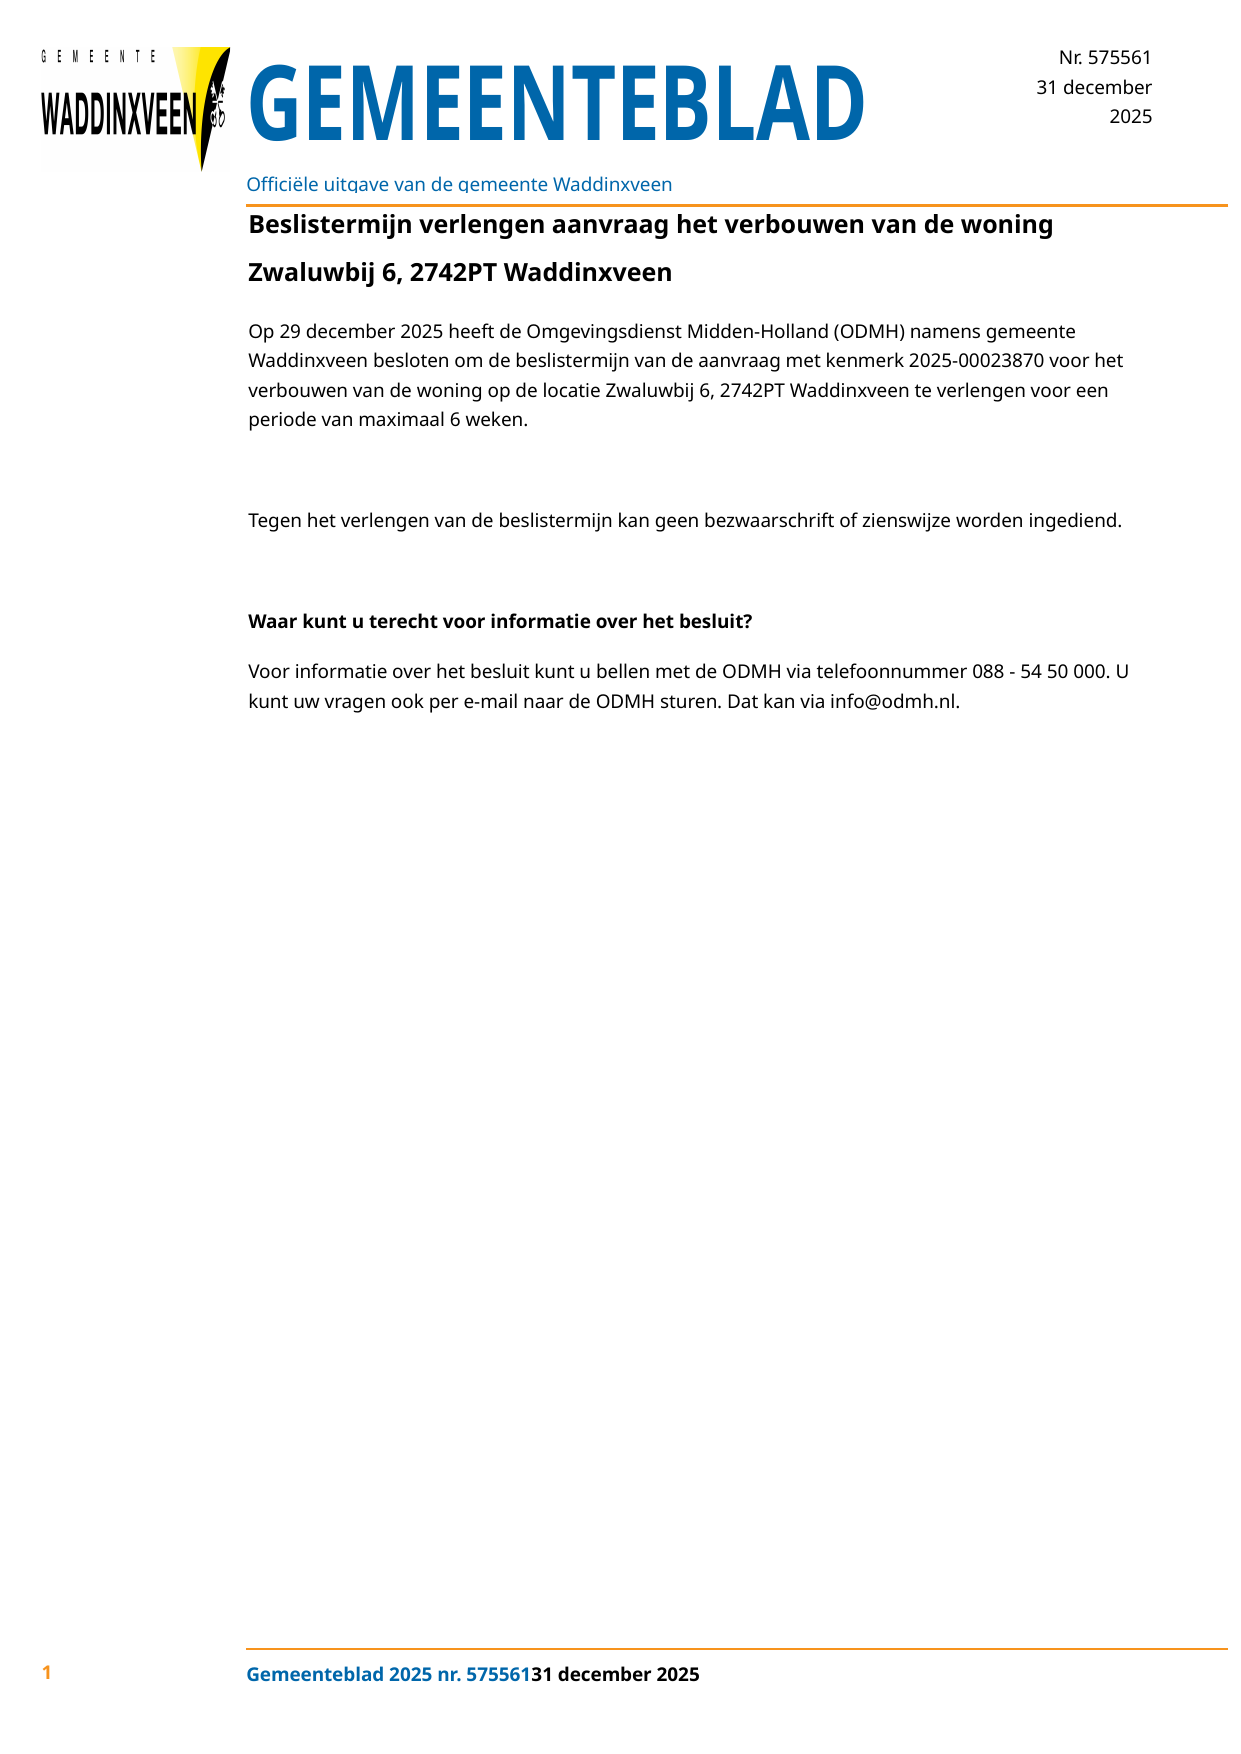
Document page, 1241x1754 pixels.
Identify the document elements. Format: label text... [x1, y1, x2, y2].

text Beslistermijn verlengen aanvraag het verbouwen van de woning Zwaluwbij 6, 2742PT Waddinxveen [248, 207, 1152, 288]
text Tegen het verlengen van de beslistermijn kan geen bezwaarschrift of zienswijze worden ingediend. [248, 507, 1152, 533]
text Waar kunt u terecht voor informatie over het besluit? [248, 608, 1152, 634]
text Op 29 december 2025 heeft de Omgevingsdienst Midden-Holland (ODMH) namens gemeente Waddinxveen besloten om de beslistermijn van de aanvraag met kenmerk 2025-00023870 voor het verbouwen van de woning op de locatie Zwaluwbij 6, 2742PT Waddinxveen te verlengen voor een periode van maximaal 6 weken. [248, 318, 1152, 432]
picture [41, 47, 231, 172]
text Voor informatie over het besluit kunt u bellen met de ODMH via telefoonnummer 088 - 54 50 000. U kunt uw vragen ook per e-mail naar de ODMH sturen. Dat kan via info@odmh.nl. [248, 659, 1152, 714]
